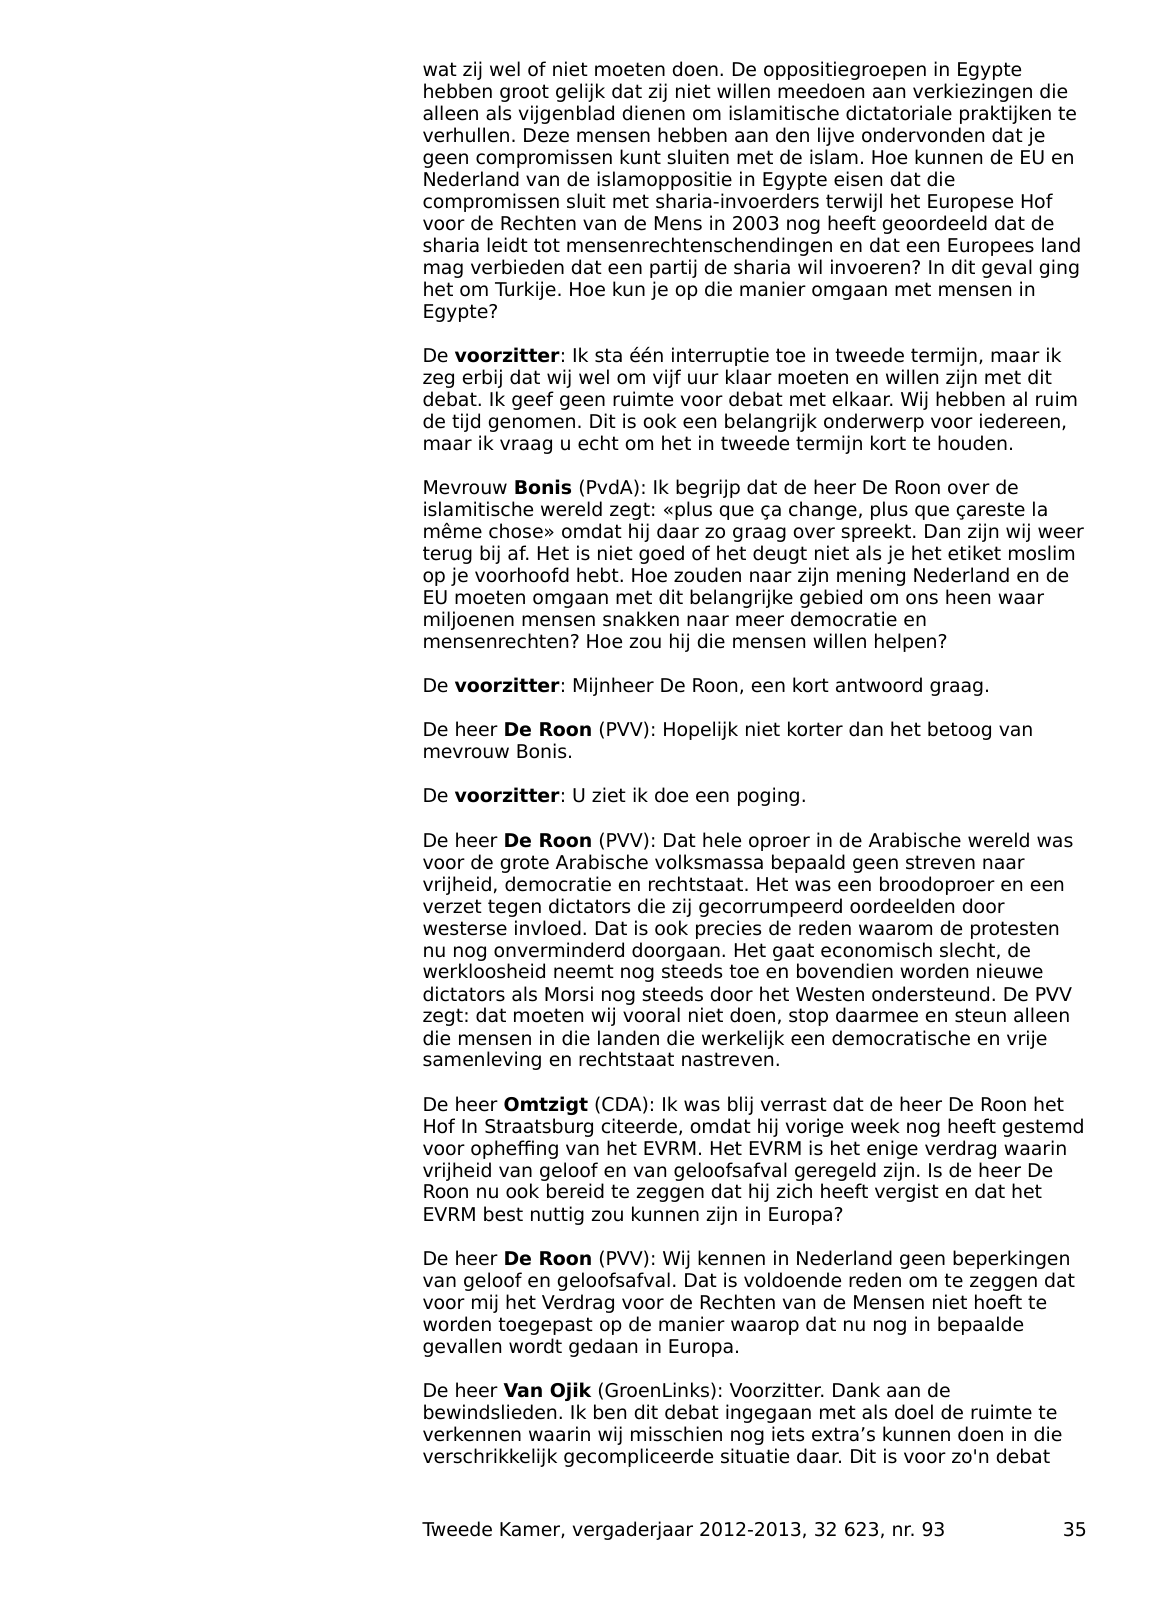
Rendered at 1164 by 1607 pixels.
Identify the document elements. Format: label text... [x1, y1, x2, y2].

text Mevrouw Bonis (PvdA): Ik begrijp dat de heer De Roon over de islamitische wereld zegt: «plus que ça change, plus que çareste la même chose» omdat hij daar zo graag over spreekt. Dan zijn wij weer terug bij af. Het is niet goed of het deugt niet als je het etiket moslim op je voorhoofd hebt. Hoe zouden naar zijn mening Nederland en de EU moeten omgaan met dit belangrijke gebied om ons heen waar miljoenen mensen snakken naar meer democratie en mensenrechten? Hoe zou hij die mensen willen helpen? [422, 477, 1087, 653]
text De heer De Roon (PVV): Wij kennen in Nederland geen beperkingen van geloof en geloofsafval. Dat is voldoende reden om te zeggen dat voor mij het Verdrag voor de Rechten van de Mensen niet hoeft te worden toegepast op de manier waarop dat nu nog in bepaalde gevallen wordt gedaan in Europa. [422, 1248, 1087, 1357]
text De voorzitter: Mijnheer De Roon, een kort antwoord graag. [422, 675, 1087, 697]
text De heer De Roon (PVV): Dat hele oproer in de Arabische wereld was voor de grote Arabische volksmassa bepaald geen streven naar vrijheid, democratie en rechtstaat. Het was een broodoproer en een verzet tegen dictators die zij gecorrumpeerd oordeelden door westerse invloed. Dat is ook precies de reden waarom de protesten nu nog onverminderd doorgaan. Het gaat economisch slecht, de werkloosheid neemt nog steeds toe en bovendien worden nieuwe dictators als Morsi nog steeds door het Westen ondersteund. De PVV zegt: dat moeten wij vooral niet doen, stop daarmee en steun alleen die mensen in die landen die werkelijk een democratische en vrije samenleving en rechtstaat nastreven. [422, 829, 1087, 1071]
text De heer Van Ojik (GroenLinks): Voorzitter. Dank aan de bewindslieden. Ik ben dit debat ingegaan met als doel de ruimte te verkennen waarin wij misschien nog iets extra’s kunnen doen in die verschrikkelijk gecompliceerde situatie daar. Dit is voor zo'n debat [422, 1380, 1087, 1468]
text De voorzitter: U ziet ik doe een poging. [422, 785, 1087, 807]
text wat zij wel of niet moeten doen. De oppositiegroepen in Egypte hebben groot gelijk dat zij niet willen meedoen aan verkiezingen die alleen als vijgenblad dienen om islamitische dictatoriale praktijken te verhullen. Deze mensen hebben aan den lijve ondervonden dat je geen compromissen kunt sluiten met de islam. Hoe kunnen de EU en Nederland van de islamoppositie in Egypte eisen dat die compromissen sluit met sharia-invoerders terwijl het Europese Hof voor de Rechten van de Mens in 2003 nog heeft geoordeeld dat de sharia leidt tot mensenrechtenschendingen en dat een Europees land mag verbieden dat een partij de sharia wil invoeren? In dit geval ging het om Turkije. Hoe kun je op die manier omgaan met mensen in Egypte? [422, 59, 1087, 323]
text De heer Omtzigt (CDA): Ik was blij verrast dat de heer De Roon het Hof In Straatsburg citeerde, omdat hij vorige week nog heeft gestemd voor opheffing van het EVRM. Het EVRM is het enige verdrag waarin vrijheid van geloof en van geloofsafval geregeld zijn. Is de heer De Roon nu ook bereid te zeggen dat hij zich heeft vergist en dat het EVRM best nuttig zou kunnen zijn in Europa? [422, 1093, 1087, 1225]
text De voorzitter: Ik sta één interruptie toe in tweede termijn, maar ik zeg erbij dat wij wel om vijf uur klaar moeten en willen zijn met dit debat. Ik geef geen ruimte voor debat met elkaar. Wij hebben al ruim de tijd genomen. Dit is ook een belangrijk onderwerp voor iedereen, maar ik vraag u echt om het in tweede termijn kort te houden. [422, 345, 1087, 455]
text De heer De Roon (PVV): Hopelijk niet korter dan het betoog van mevrouw Bonis. [422, 719, 1087, 763]
